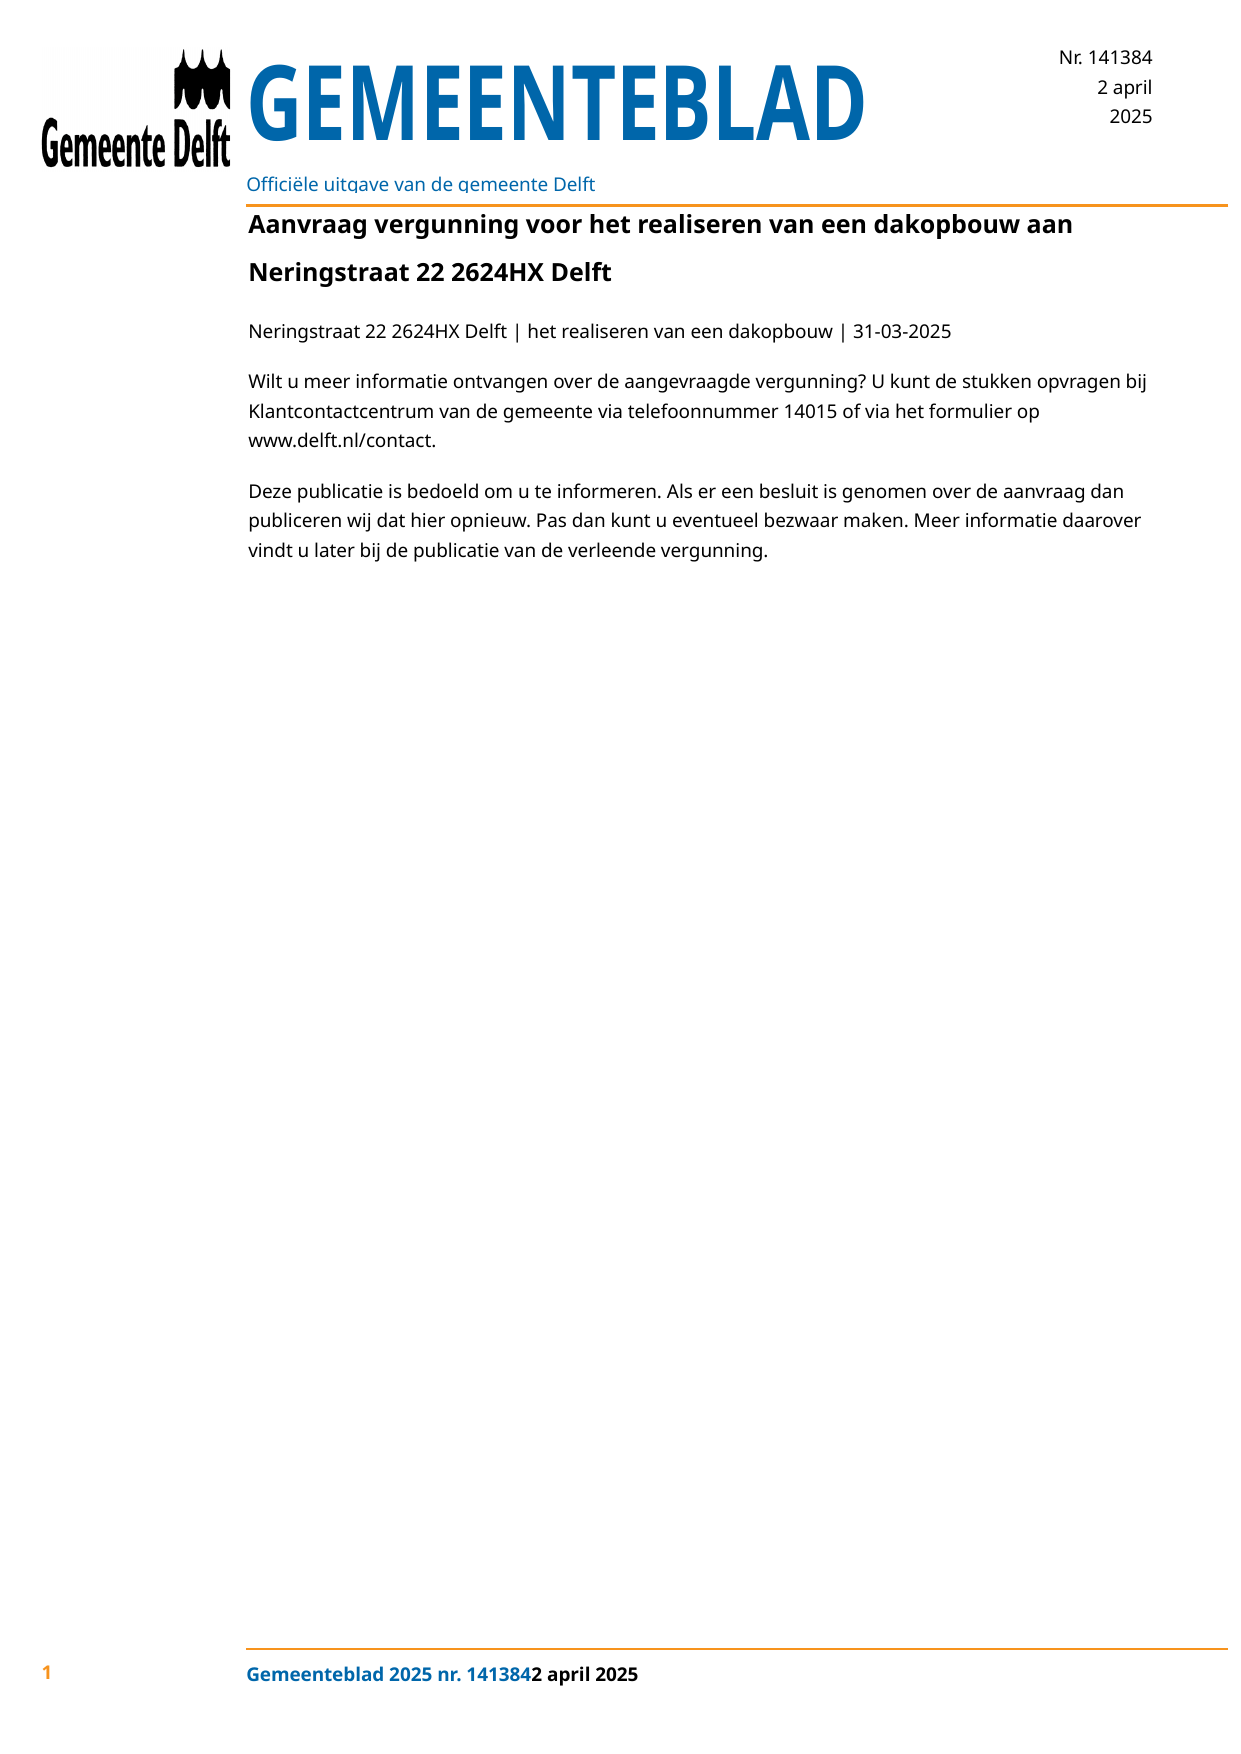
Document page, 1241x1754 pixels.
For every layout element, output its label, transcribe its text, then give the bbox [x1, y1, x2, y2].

text Neringstraat 22 2624HX Delft | het realiseren van een dakopbouw | 31-03-2025 [248, 318, 1152, 344]
text Aanvraag vergunning voor het realiseren van een dakopbouw aan Neringstraat 22 2624HX Delft [248, 207, 1152, 288]
text Wilt u meer informatie ontvangen over de aangevraagde vergunning? U kunt de stukken opvragen bij Klantcontactcentrum van de gemeente via telefoonnummer 14015 of via het formulier op www.delft.nl/contact. [248, 368, 1152, 453]
text Deze publicatie is bedoeld om u te informeren. Als er een besluit is genomen over de aanvraag dan publiceren wij dat hier opnieuw. Pas dan kunt u eventueel bezwaar maken. Meer informatie daarover vindt u later bij de publicatie van de verleende vergunning. [248, 478, 1152, 563]
picture [41, 47, 231, 172]
